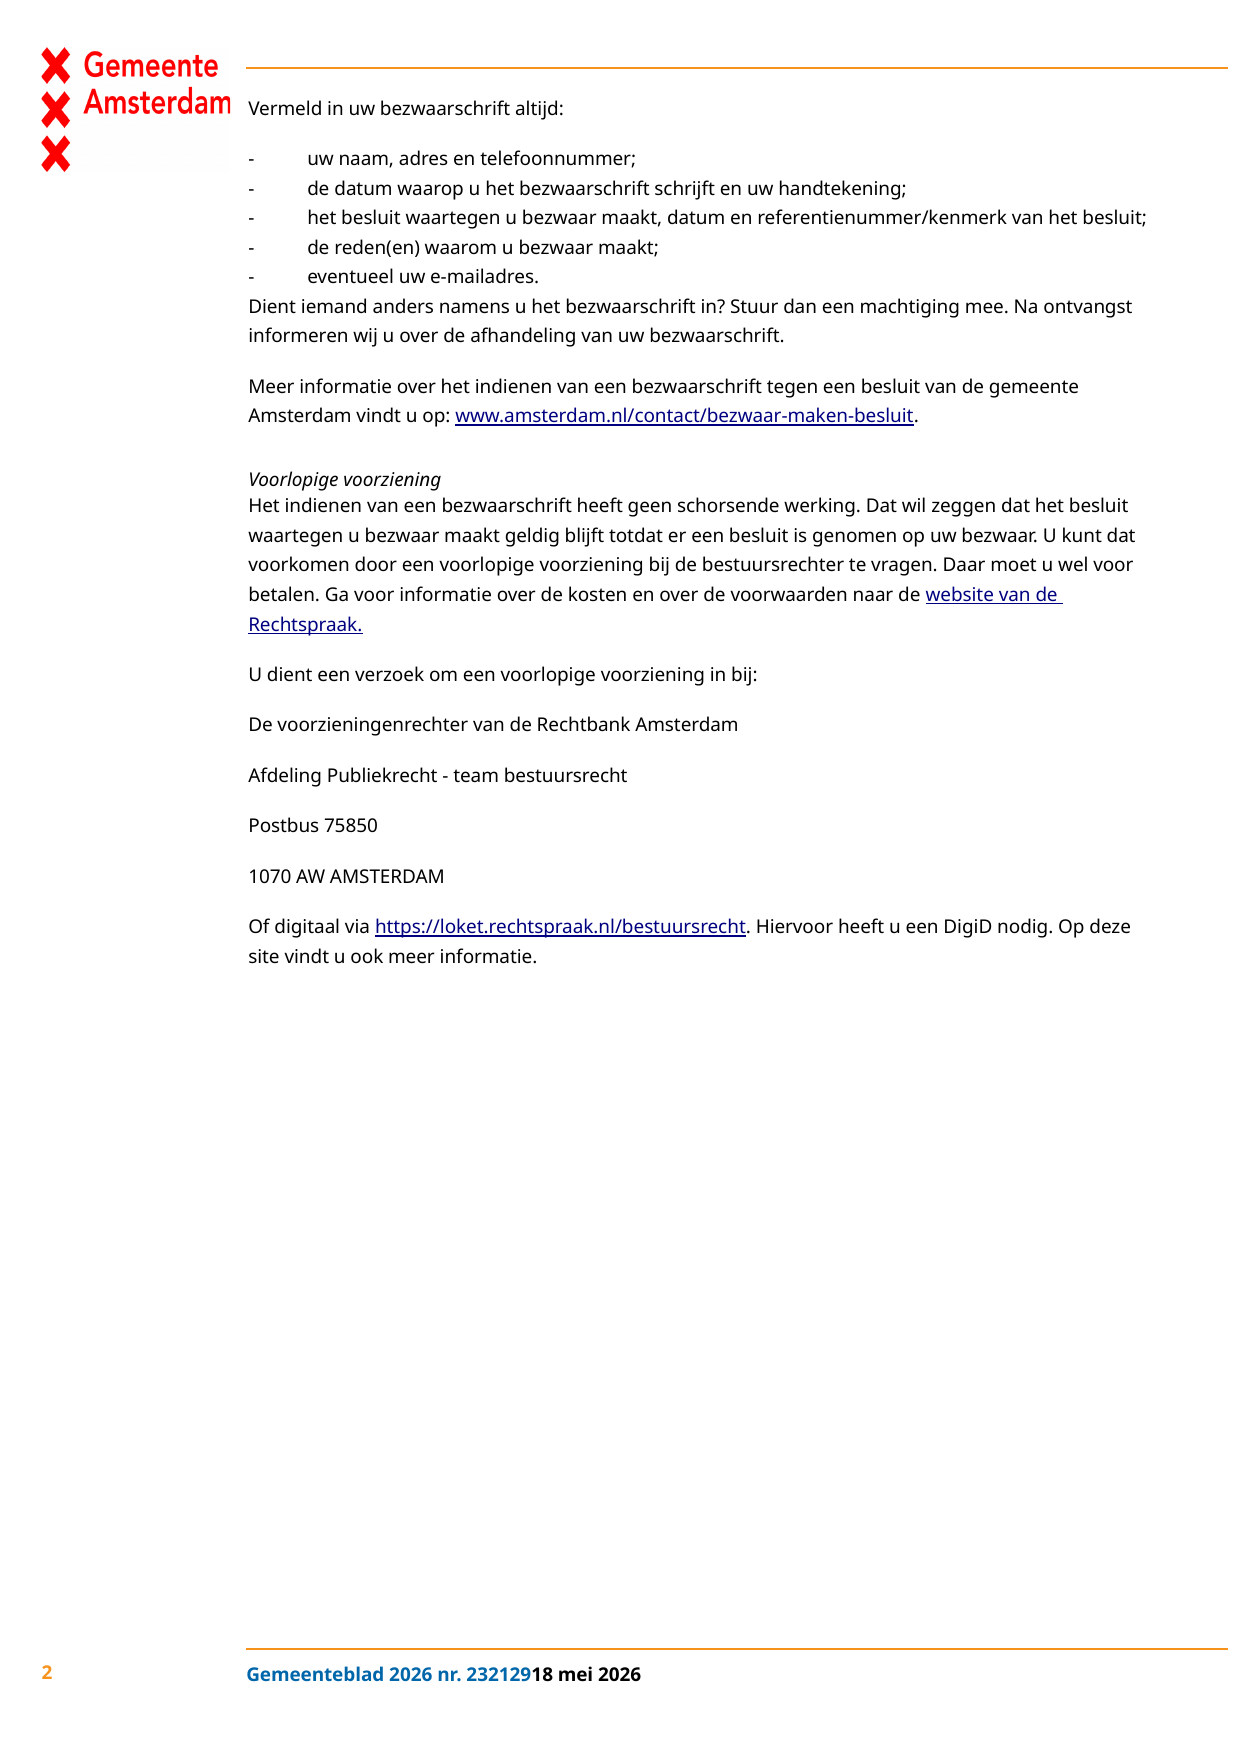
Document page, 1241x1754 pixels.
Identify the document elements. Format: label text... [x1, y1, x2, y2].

text Meer informatie over het indienen van een bezwaarschrift tegen een besluit van de gemeente Amsterdam vindt u op: www.amsterdam.nl/contact/bezwaar-maken-besluit. [248, 373, 1152, 428]
text Of digitaal via https://loket.rechtspraak.nl/bestuursrecht. Hiervoor heeft u een DigiD nodig. Op deze site vindt u ook meer informatie. [248, 913, 1152, 968]
text 1070 AW AMSTERDAM [248, 863, 1152, 888]
list uw naam, adres en telefoonnummer; [248, 145, 1152, 171]
text Het indienen van een bezwaarschrift heeft geen schorsende werking. Dat wil zeggen dat het besluit waartegen u bezwaar maakt geldig blijft totdat er een besluit is genomen op uw bezwaar. U kunt dat voorkomen door een voorlopige voorziening bij de bestuursrechter te vragen. Daar moet u wel voor betalen. Ga voor informatie over de kosten en over de voorwaarden naar de website van de Rechtspraak. [248, 492, 1152, 636]
text Afdeling Publiekrecht - team bestuursrecht [248, 762, 1152, 788]
text Vermeld in uw bezwaarschrift altijd: [248, 95, 1152, 121]
text De voorzieningenrechter van de Rechtbank Amsterdam [248, 712, 1152, 737]
list de datum waarop u het bezwaarschrift schrijft en uw handtekening; [248, 175, 1152, 201]
text Dient iemand anders namens u het bezwaarschrift in? Stuur dan een machtiging mee. Na ontvangst informeren wij u over de afhandeling van uw bezwaarschrift. [248, 293, 1152, 348]
list de reden(en) waarom u bezwaar maakt; [248, 234, 1152, 260]
text Postbus 75850 [248, 812, 1152, 838]
list eventueel uw e-mailadres. [248, 263, 1152, 289]
list het besluit waartegen u bezwaar maakt, datum en referentienummer/kenmerk van het besluit; [248, 204, 1152, 230]
text U dient een verzoek om een voorlopige voorziening in bij: [248, 661, 1152, 687]
picture [41, 47, 231, 172]
text Voorlopige voorziening [248, 467, 1152, 492]
